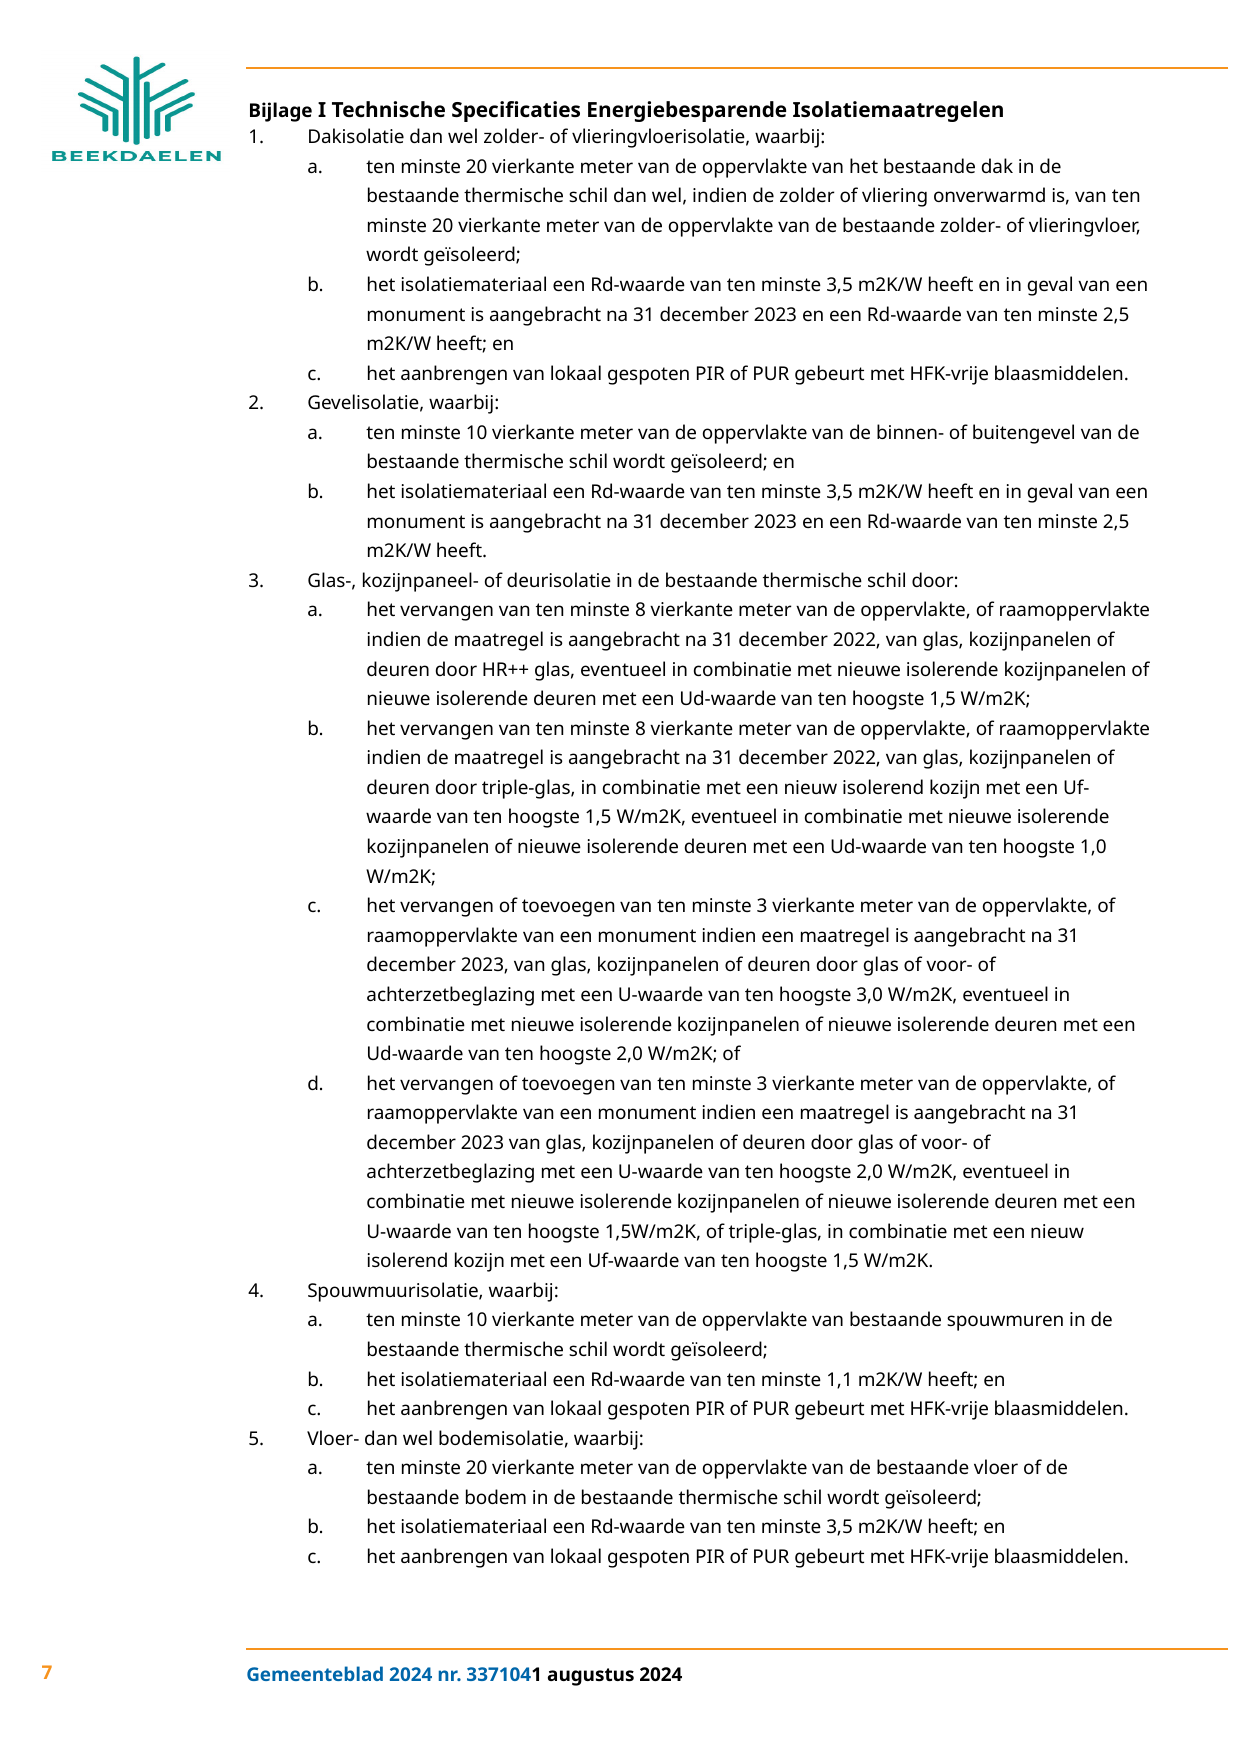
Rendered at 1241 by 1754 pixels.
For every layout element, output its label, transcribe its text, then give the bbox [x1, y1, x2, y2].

list het aanbrengen van lokaal gespoten PIR of PUR gebeurt met HFK-vrije blaasmiddelen. [307, 1395, 1152, 1421]
text Bijlage I Technische Specificaties Energiebesparende Isolatiemaatregelen [248, 95, 1152, 123]
list het vervangen van ten minste 8 vierkante meter van de oppervlakte, of raamoppervlakte indien de maatregel is aangebracht na 31 december 2022, van glas, kozijnpanelen of deuren door HR++ glas, eventueel in combinatie met nieuwe isolerende kozijnpanelen of nieuwe isolerende deuren met een Ud-waarde van ten hoogste 1,5 W/m2K; [307, 597, 1152, 711]
list ten minste 10 vierkante meter van de oppervlakte van de binnen- of buitengevel van de bestaande thermische schil wordt geïsoleerd; en [307, 419, 1152, 474]
picture [41, 47, 231, 172]
list het isolatiemateriaal een Rd-waarde van ten minste 3,5 m2K/W heeft; en [307, 1514, 1152, 1539]
list Spouwmuurisolatie, waarbij: [248, 1277, 1152, 1303]
list Gevelisolatie, waarbij: [248, 389, 1152, 415]
list ten minste 20 vierkante meter van de oppervlakte van de bestaande vloer of de bestaande bodem in de bestaande thermische schil wordt geïsoleerd; [307, 1454, 1152, 1510]
list het aanbrengen van lokaal gespoten PIR of PUR gebeurt met HFK-vrije blaasmiddelen. [307, 360, 1152, 386]
list het isolatiemateriaal een Rd-waarde van ten minste 3,5 m2K/W heeft en in geval van een monument is aangebracht na 31 december 2023 en een Rd-waarde van ten minste 2,5 m2K/W heeft; en [307, 271, 1152, 356]
list het isolatiemateriaal een Rd-waarde van ten minste 1,1 m2K/W heeft; en [307, 1366, 1152, 1392]
list het aanbrengen van lokaal gespoten PIR of PUR gebeurt met HFK-vrije blaasmiddelen. [307, 1543, 1152, 1569]
list het vervangen of toevoegen van ten minste 3 vierkante meter van de oppervlakte, of raamoppervlakte van een monument indien een maatregel is aangebracht na 31 december 2023, van glas, kozijnpanelen of deuren door glas of voor- of achterzetbeglazing met een U-waarde van ten hoogste 3,0 W/m2K, eventueel in combinatie met nieuwe isolerende kozijnpanelen of nieuwe isolerende deuren met een Ud-waarde van ten hoogste 2,0 W/m2K; of [307, 892, 1152, 1066]
list Vloer- dan wel bodemisolatie, waarbij: [248, 1425, 1152, 1451]
list het vervangen of toevoegen van ten minste 3 vierkante meter van de oppervlakte, of raamoppervlakte van een monument indien een maatregel is aangebracht na 31 december 2023 van glas, kozijnpanelen of deuren door glas of voor- of achterzetbeglazing met een U-waarde van ten hoogste 2,0 W/m2K, eventueel in combinatie met nieuwe isolerende kozijnpanelen of nieuwe isolerende deuren met een U-waarde van ten hoogste 1,5W/m2K, of triple-glas, in combinatie met een nieuw isolerend kozijn met een Uf-waarde van ten hoogste 1,5 W/m2K. [307, 1070, 1152, 1273]
list Dakisolatie dan wel zolder- of vlieringvloerisolatie, waarbij: [248, 123, 1152, 149]
list ten minste 20 vierkante meter van de oppervlakte van het bestaande dak in de bestaande thermische schil dan wel, indien de zolder of vliering onverwarmd is, van ten minste 20 vierkante meter van de oppervlakte van de bestaande zolder- of vlieringvloer, wordt geïsoleerd; [307, 153, 1152, 267]
list Glas-, kozijnpaneel- of deurisolatie in de bestaande thermische schil door: [248, 567, 1152, 593]
list het isolatiemateriaal een Rd-waarde van ten minste 3,5 m2K/W heeft en in geval van een monument is aangebracht na 31 december 2023 en een Rd-waarde van ten minste 2,5 m2K/W heeft. [307, 478, 1152, 563]
list het vervangen van ten minste 8 vierkante meter van de oppervlakte, of raamoppervlakte indien de maatregel is aangebracht na 31 december 2022, van glas, kozijnpanelen of deuren door triple-glas, in combinatie met een nieuw isolerend kozijn met een Uf-waarde van ten hoogste 1,5 W/m2K, eventueel in combinatie met nieuwe isolerende kozijnpanelen of nieuwe isolerende deuren met een Ud-waarde van ten hoogste 1,0 W/m2K; [307, 715, 1152, 889]
list ten minste 10 vierkante meter van de oppervlakte van bestaande spouwmuren in de bestaande thermische schil wordt geïsoleerd; [307, 1307, 1152, 1362]
